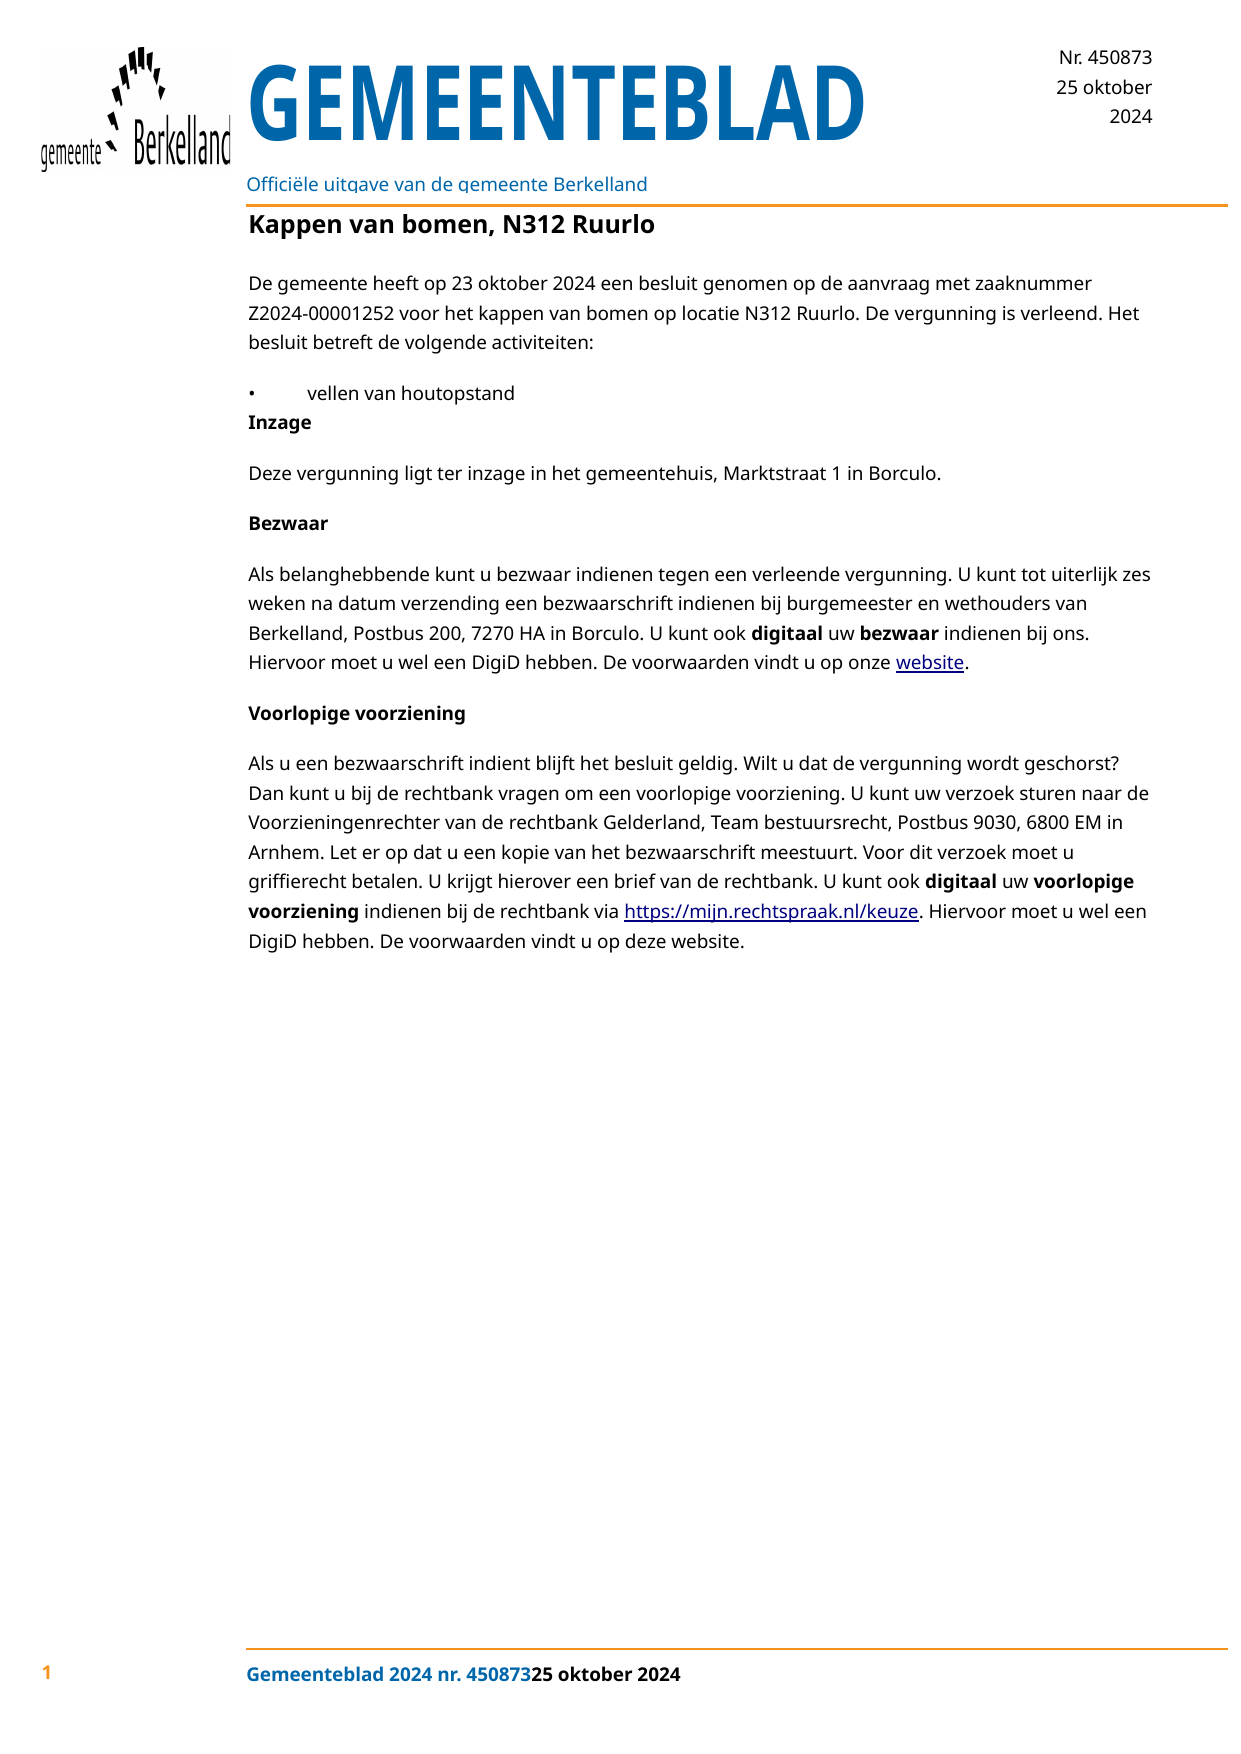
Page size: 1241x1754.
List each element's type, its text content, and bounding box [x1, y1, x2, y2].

text Voorlopige voorziening [248, 700, 1152, 726]
list vellen van houtopstand [248, 380, 1152, 406]
text Inzage [248, 409, 1152, 435]
picture [41, 47, 231, 172]
text Als belanghebbende kunt u bezwaar indienen tegen een verleende vergunning. U kunt tot uiterlijk zes weken na datum verzending een bezwaarschrift indienen bij burgemeester en wethouders van Berkelland, Postbus 200, 7270 HA in Borculo. U kunt ook digitaal uw bezwaar indienen bij ons. Hiervoor moet u wel een DigiD hebben. De voorwaarden vindt u op onze website. [248, 561, 1152, 675]
text Bezwaar [248, 510, 1152, 536]
text Deze vergunning ligt ter inzage in het gemeentehuis, Marktstraat 1 in Borculo. [248, 460, 1152, 486]
text De gemeente heeft op 23 oktober 2024 een besluit genomen op de aanvraag met zaaknummer Z2024-00001252 voor het kappen van bomen op locatie N312 Ruurlo. De vergunning is verleend. Het besluit betreft de volgende activiteiten: [248, 270, 1152, 355]
text Kappen van bomen, N312 Ruurlo [248, 207, 1152, 241]
text Als u een bezwaarschrift indient blijft het besluit geldig. Wilt u dat de vergunning wordt geschorst? Dan kunt u bij de rechtbank vragen om een voorlopige voorziening. U kunt uw verzoek sturen naar de Voorzieningenrechter van de rechtbank Gelderland, Team bestuursrecht, Postbus 9030, 6800 EM in Arnhem. Let er op dat u een kopie van het bezwaarschrift meestuurt. Voor dit verzoek moet u griffierecht betalen. U krijgt hierover een brief van de rechtbank. U kunt ook digitaal uw voorlopige voorziening indienen bij de rechtbank via https://mijn.rechtspraak.nl/keuze. Hiervoor moet u wel een DigiD hebben. De voorwaarden vindt u op deze website. [248, 750, 1152, 953]
